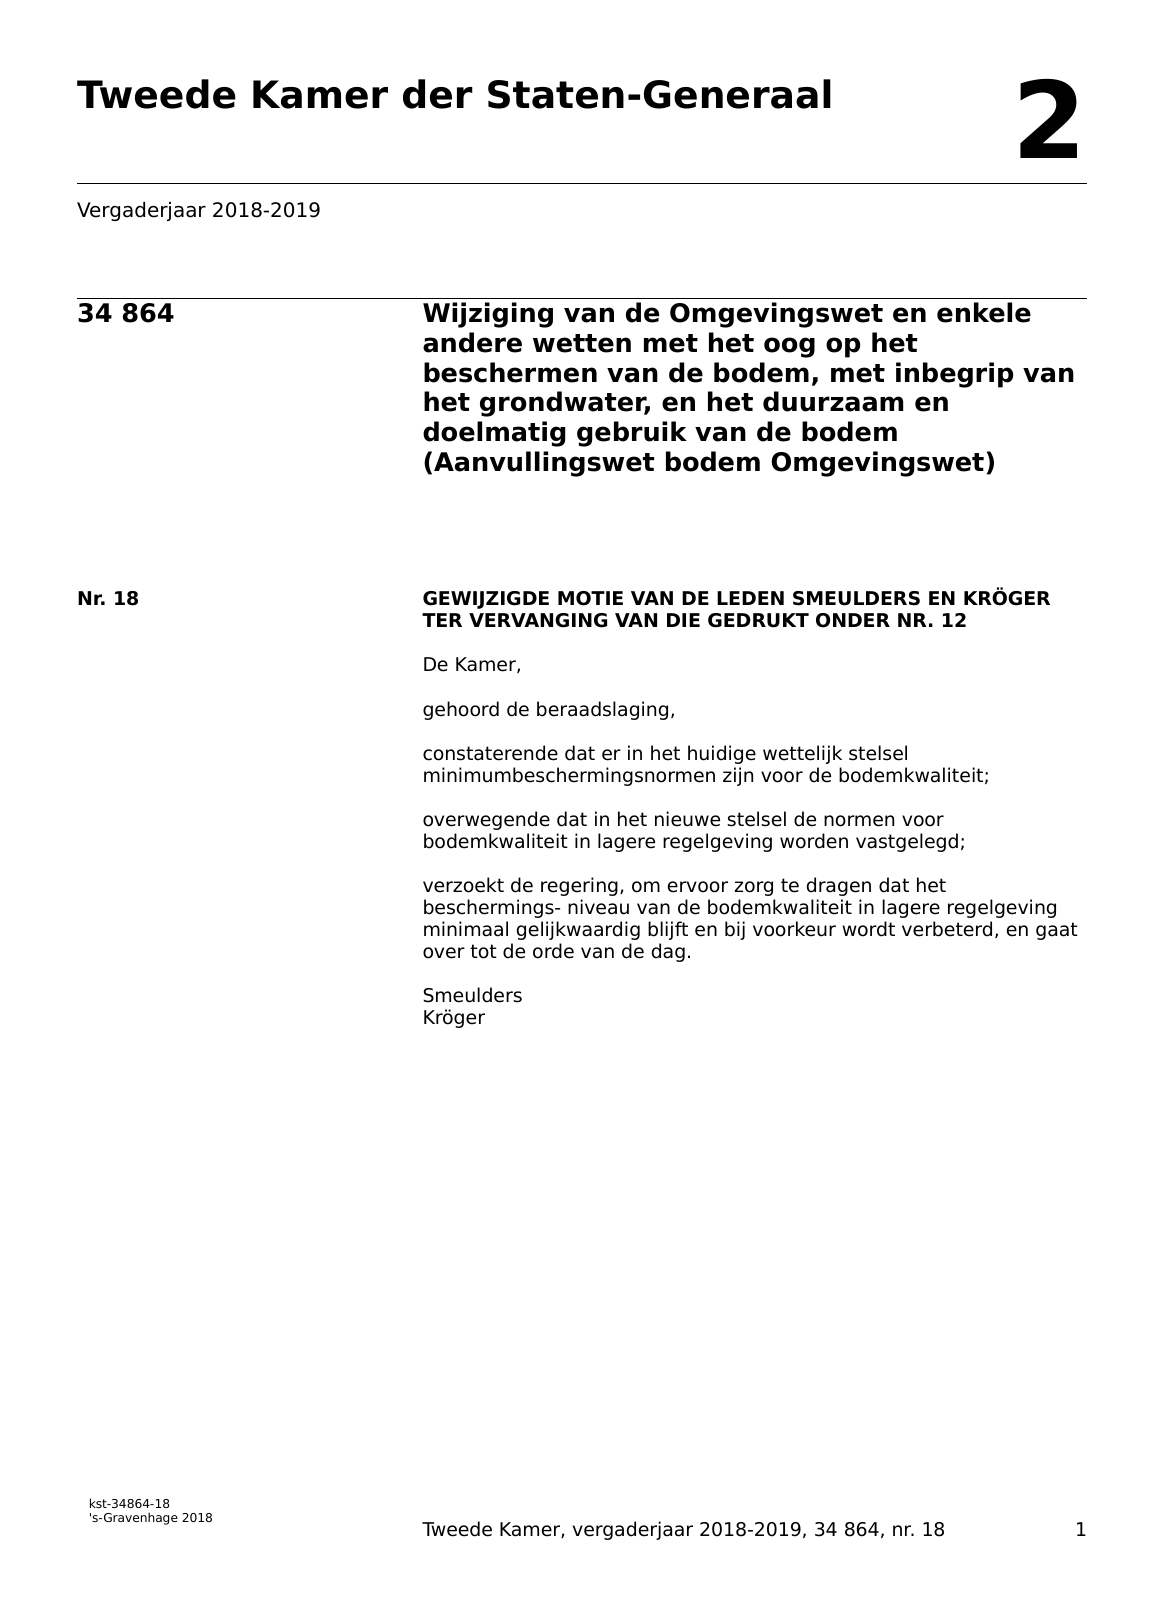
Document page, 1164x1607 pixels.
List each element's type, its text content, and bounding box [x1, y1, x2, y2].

subtitle Nr. 18 GEWIJZIGDE MOTIE VAN DE LEDEN SMEULDERS EN KRÖGER TER VERVANGING VAN DIE GEDRUKT ONDER NR. 12 [77, 588, 1087, 632]
text Kröger [422, 1007, 1087, 1029]
text constaterende dat er in het huidige wettelijk stelsel minimumbeschermingsnormen zijn voor de bodemkwaliteit; [422, 743, 1087, 787]
subtitle 34 864 Wijziging van de Omgevingswet en enkele andere wetten met het oog op het beschermen van de bodem, met inbegrip van het grondwater, en het duurzaam en doelmatig gebruik van de bodem (Aanvullingswet bodem Omgevingswet) [77, 299, 1087, 477]
text De Kamer, [422, 654, 1087, 676]
text verzoekt de regering, om ervoor zorg te dragen dat het beschermings- niveau van de bodemkwaliteit in lagere regelgeving minimaal gelijkwaardig blijft en bij voorkeur wordt verbeterd, en gaat over tot de orde van de dag. [422, 875, 1087, 963]
text 's-Gravenhage 2018 [88, 1511, 323, 1525]
text Smeulders [422, 985, 1087, 1007]
text gehoord de beraadslaging, [422, 698, 1087, 720]
table_header 2 [886, 59, 1087, 183]
text overwegende dat in het nieuwe stelsel de normen voor bodemkwaliteit in lagere regelgeving worden vastgelegd; [422, 809, 1087, 853]
text kst-34864-18 [88, 1497, 323, 1511]
table_cell Vergaderjaar 2018-2019 [77, 184, 1087, 298]
table_header Tweede Kamer der Staten-Generaal [77, 59, 886, 183]
